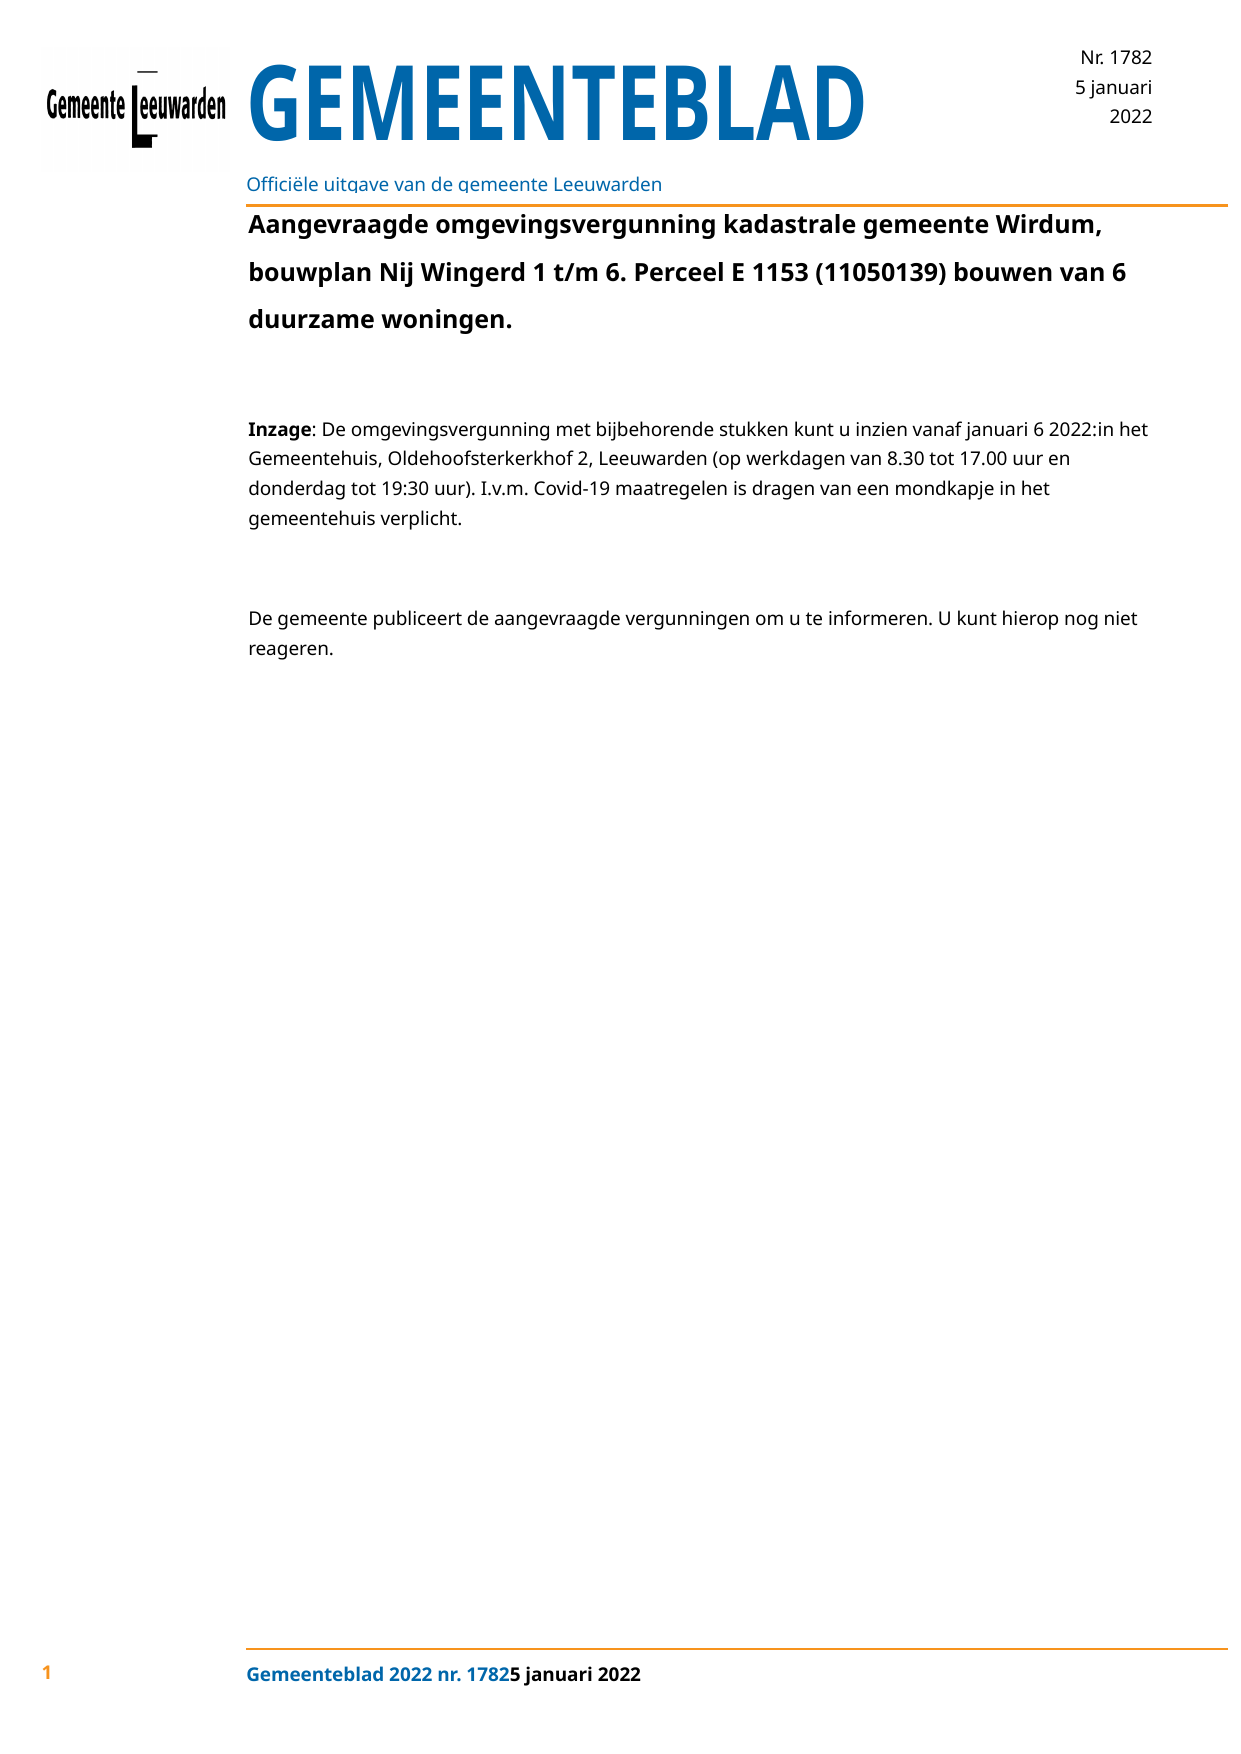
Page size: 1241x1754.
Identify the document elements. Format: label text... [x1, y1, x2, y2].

text Inzage: De omgevingsvergunning met bijbehorende stukken kunt u inzien vanaf januari 6 2022:in het Gemeentehuis, Oldehoofsterkerkhof 2, Leeuwarden (op werkdagen van 8.30 tot 17.00 uur en donderdag tot 19:30 uur). I.v.m. Covid-19 maatregelen is dragen van een mondkapje in het gemeentehuis verplicht. [248, 416, 1152, 530]
text Aangevraagde omgevingsvergunning kadastrale gemeente Wirdum, bouwplan Nij Wingerd 1 t/m 6. Perceel E 1153 (11050139) bouwen van 6 duurzame woningen. [248, 207, 1152, 336]
text De gemeente publiceert de aangevraagde vergunningen om u te informeren. U kunt hierop nog niet reageren. [248, 606, 1152, 661]
picture [41, 47, 231, 172]
